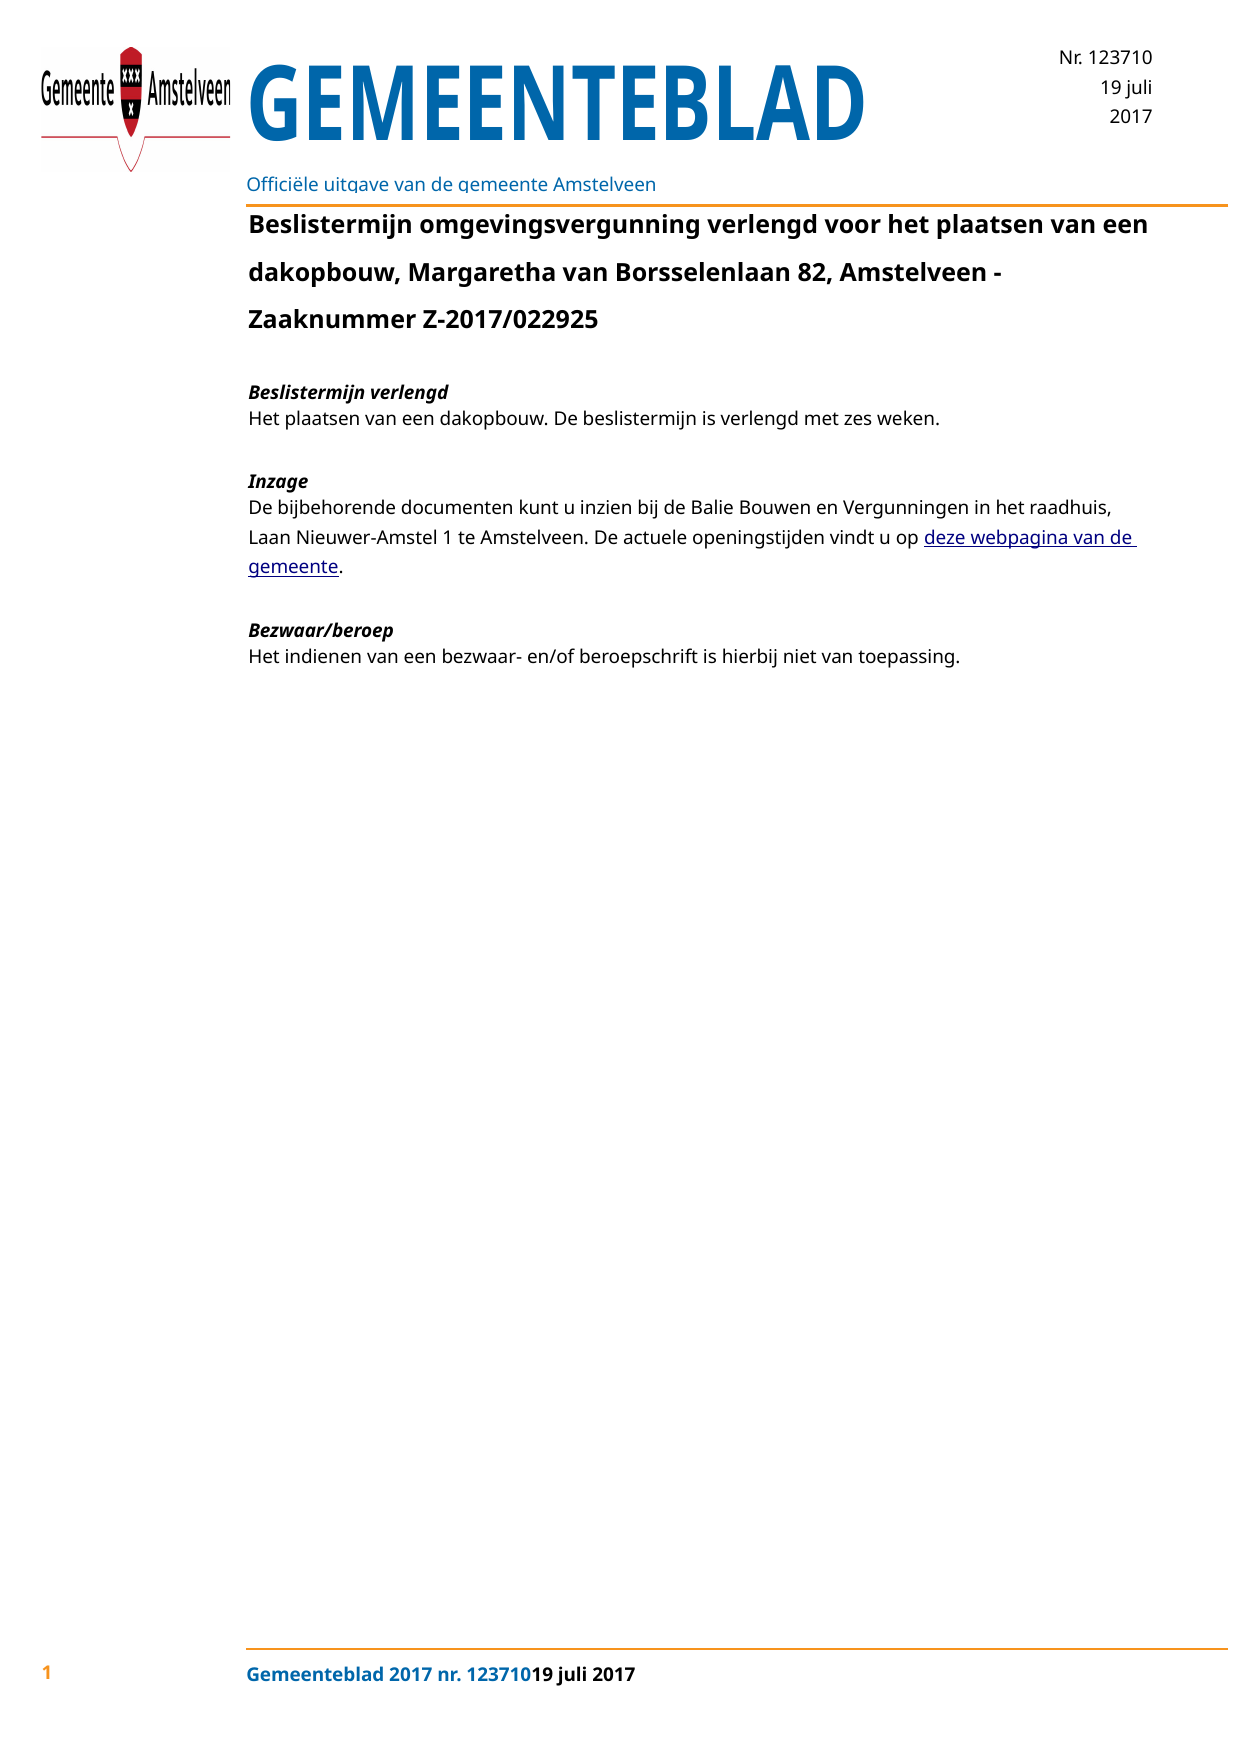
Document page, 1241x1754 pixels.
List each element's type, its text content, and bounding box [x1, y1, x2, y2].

picture [41, 47, 231, 172]
text Bezwaar/beroep [248, 618, 1152, 643]
text Inzage [248, 469, 1152, 494]
text Het indienen van een bezwaar- en/of beroepschrift is hierbij niet van toepassing. [248, 643, 1152, 669]
text Beslistermijn omgevingsvergunning verlengd voor het plaatsen van een dakopbouw, Margaretha van Borsselenlaan 82, Amstelveen - Zaaknummer Z-2017/022925 [248, 207, 1152, 336]
text Het plaatsen van een dakopbouw. De beslistermijn is verlengd met zes weken. [248, 405, 1152, 431]
text De bijbehorende documenten kunt u inzien bij de Balie Bouwen en Vergunningen in het raadhuis, Laan Nieuwer-Amstel 1 te Amstelveen. De actuele openingstijden vindt u op deze webpagina van de gemeente. [248, 494, 1152, 579]
text Beslistermijn verlengd [248, 379, 1152, 405]
